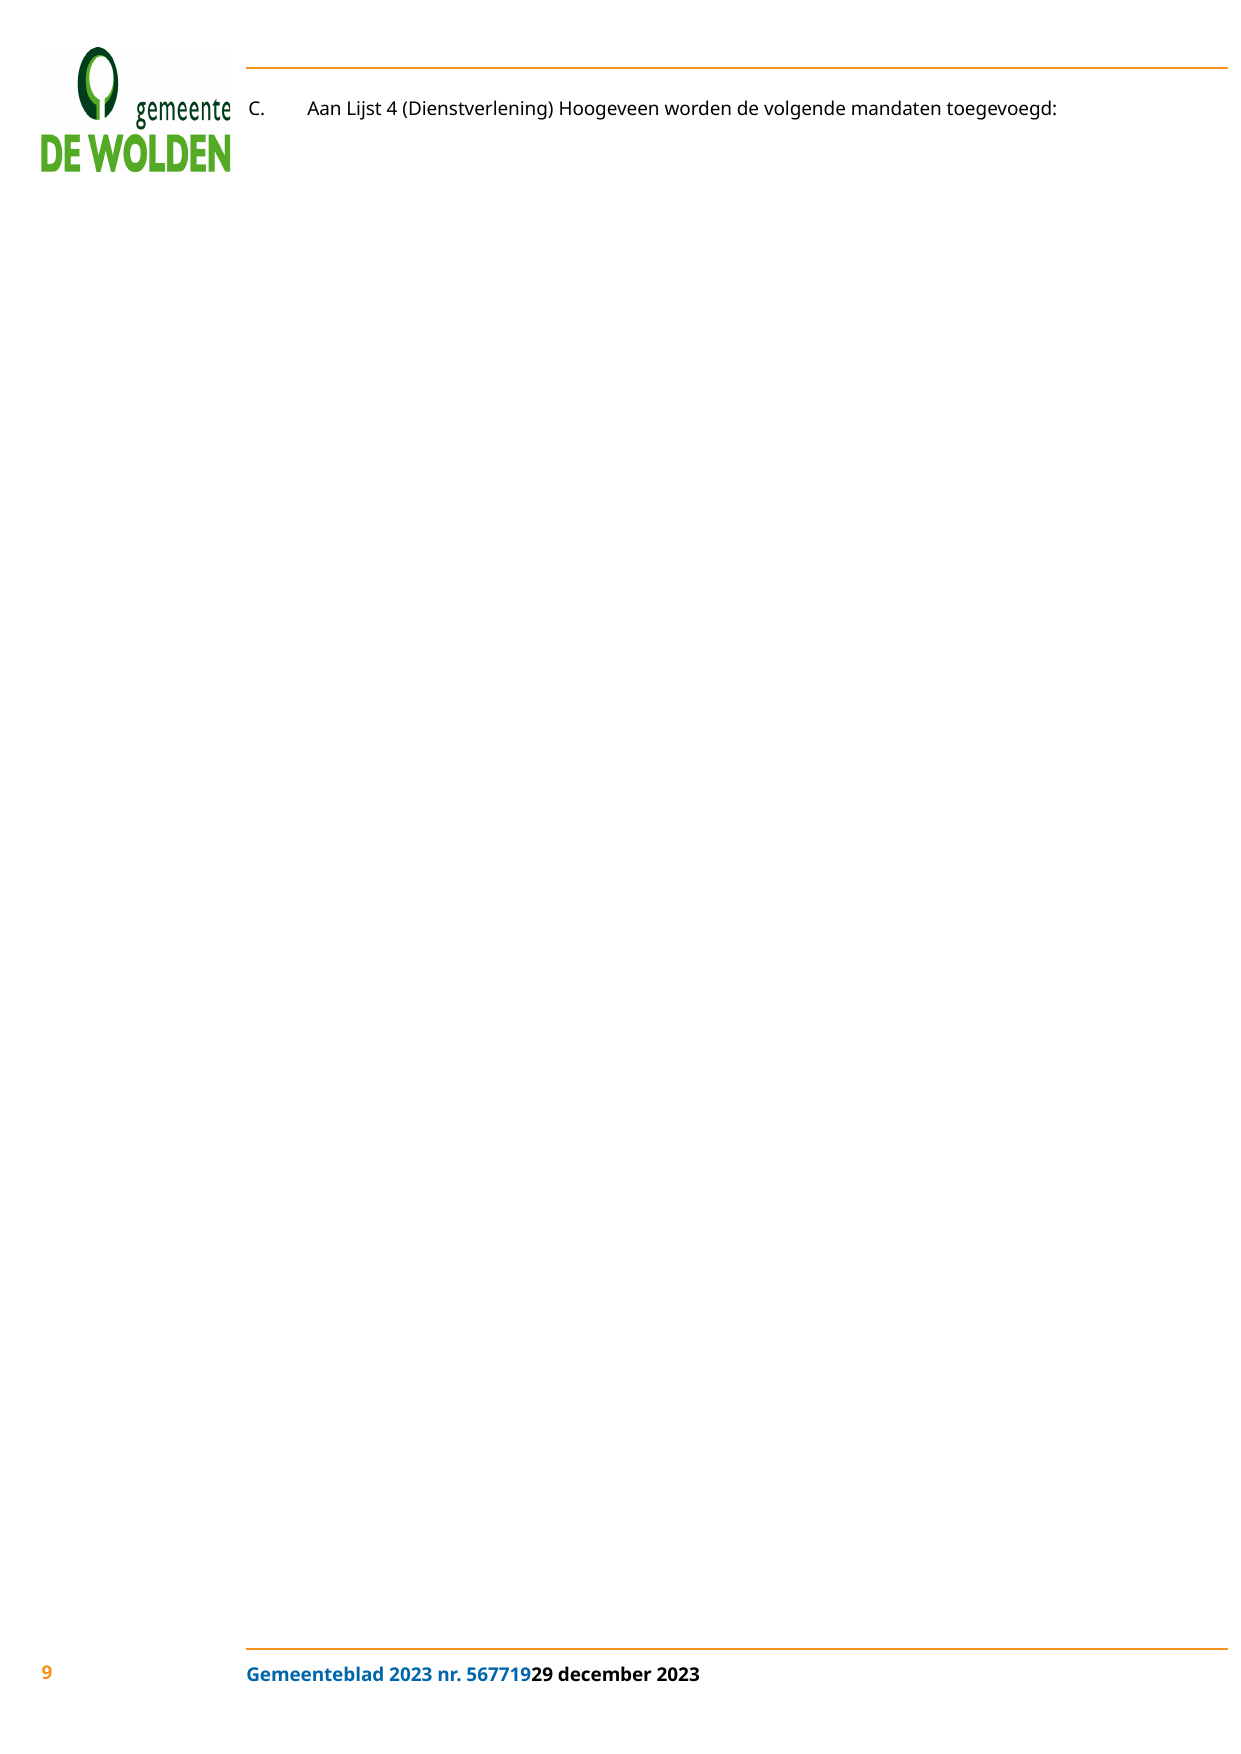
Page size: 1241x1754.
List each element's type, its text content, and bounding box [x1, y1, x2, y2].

list Aan Lijst 4 (Dienstverlening) Hoogeveen worden de volgende mandaten toegevoegd: [248, 95, 1152, 121]
picture [41, 47, 231, 172]
